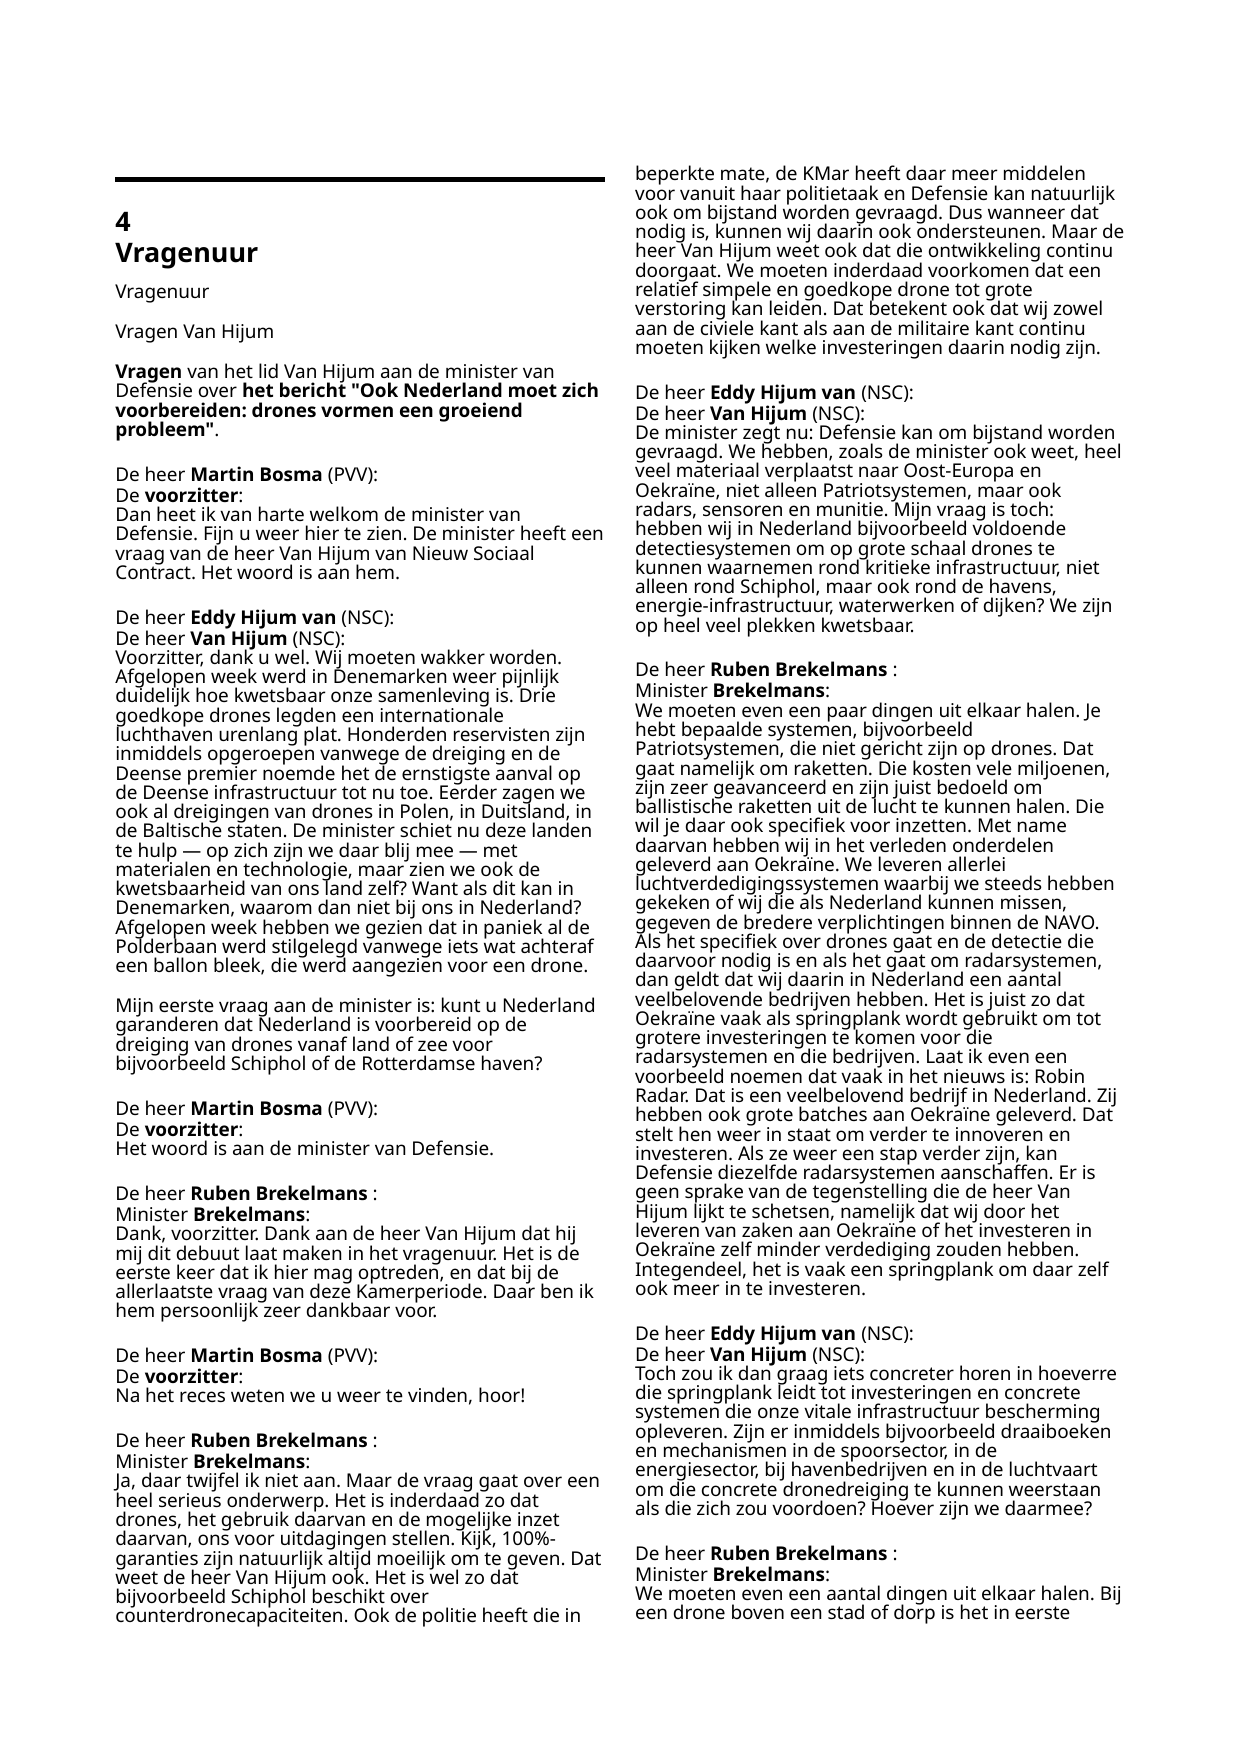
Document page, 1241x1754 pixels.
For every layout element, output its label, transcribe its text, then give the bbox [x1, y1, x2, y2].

text Minister Brekelmans: [635, 1566, 1125, 1585]
text Dan heet ik van harte welkom de minister van Defensie. Fijn u weer hier te zien. De minister heeft een vraag van de heer Van Hijum van Nieuw Sociaal Contract. Het woord is aan hem. [115, 506, 605, 583]
text De heer Martin Bosma (PVV): [115, 461, 605, 487]
text Vragenuur [115, 239, 605, 283]
text De voorzitter: [115, 1121, 605, 1140]
text Vragen van het lid Van Hijum aan de minister van Defensie over het bericht "Ook Nederland moet zich voorbereiden: drones vormen een groeiend probleem". [115, 363, 605, 440]
text De heer Ruben Brekelmans : [635, 657, 1125, 682]
text 4 [115, 203, 605, 239]
text De voorzitter: [115, 487, 605, 506]
text Dank, voorzitter. Dank aan de heer Van Hijum dat hij mij dit debuut laat maken in het vragenuur. Het is de eerste keer dat ik hier mag optreden, en dat bij de allerlaatste vraag van deze Kamerperiode. Daar ben ik hem persoonlijk zeer dankbaar voor. [115, 1225, 605, 1322]
text Minister Brekelmans: [115, 1206, 605, 1225]
text De minister zegt nu: Defensie kan om bijstand worden gevraagd. We hebben, zoals de minister ook weet, heel veel materiaal verplaatst naar Oost-Europa en Oekraïne, niet alleen Patriotsystemen, maar ook radars, sensoren en munitie. Mijn vraag is toch: hebben wij in Nederland bijvoorbeeld voldoende detectiesystemen om op grote schaal drones te kunnen waarnemen rond kritieke infrastructuur, niet alleen rond Schiphol, maar ook rond de havens, energie-infrastructuur, waterwerken of dijken? We zijn op heel veel plekken kwetsbaar. [635, 424, 1125, 636]
text Toch zou ik dan graag iets concreter horen in hoeverre die springplank leidt tot investeringen en concrete systemen die onze vitale infrastructuur bescherming opleveren. Zijn er inmiddels bijvoorbeeld draaiboeken en mechanismen in de spoorsector, in de energiesector, bij havenbedrijven en in de luchtvaart om die concrete dronedreiging te kunnen weerstaan als die zich zou voordoen? Hoever zijn we daarmee? [635, 1365, 1125, 1519]
text Het woord is aan de minister van Defensie. [115, 1140, 605, 1159]
text Ja, daar twijfel ik niet aan. Maar de vraag gaat over een heel serieus onderwerp. Het is inderdaad zo dat drones, het gebruik daarvan en de mogelijke inzet daarvan, ons voor uitdagingen stellen. Kijk, 100%-garanties zijn natuurlijk altijd moeilijk om te geven. Dat weet de heer Van Hijum ook. Het is wel zo dat bijvoorbeeld Schiphol beschikt over counterdronecapaciteiten. Ook de politie heeft die in [115, 1472, 605, 1627]
text Minister Brekelmans: [115, 1453, 605, 1472]
text De heer Ruben Brekelmans : [115, 1427, 605, 1453]
text De voorzitter: [115, 1368, 605, 1387]
text De heer Ruben Brekelmans : [635, 1540, 1125, 1566]
text De heer Van Hijum (NSC): [635, 1346, 1125, 1365]
text Na het reces weten we u weer te vinden, hoor! [115, 1387, 605, 1407]
text De heer Van Hijum (NSC): [635, 404, 1125, 424]
text beperkte mate, de KMar heeft daar meer middelen voor vanuit haar politietaak en Defensie kan natuurlijk ook om bijstand worden gevraagd. Dus wanneer dat nodig is, kunnen wij daarin ook ondersteunen. Maar de heer Van Hijum weet ook dat die ontwikkeling continu doorgaat. We moeten inderdaad voorkomen dat een relatief simpele en goedkope drone tot grote verstoring kan leiden. Dat betekent ook dat wij zowel aan de civiele kant als aan de militaire kant continu moeten kijken welke investeringen daarin nodig zijn. [635, 165, 1125, 358]
text We moeten even een aantal dingen uit elkaar halen. Bij een drone boven een stad of dorp is het in eerste [635, 1585, 1125, 1623]
text Minister Brekelmans: [635, 682, 1125, 702]
text De heer Eddy Hijum van (NSC): [115, 604, 605, 629]
text Vragen Van Hijum [115, 323, 605, 342]
text We moeten even een paar dingen uit elkaar halen. Je hebt bepaalde systemen, bijvoorbeeld Patriotsystemen, die niet gericht zijn op drones. Dat gaat namelijk om raketten. Die kosten vele miljoenen, zijn zeer geavanceerd en zijn juist bedoeld om ballistische raketten uit de lucht te kunnen halen. Die wil je daar ook specifiek voor inzetten. Met name daarvan hebben wij in het verleden onderdelen geleverd aan Oekraïne. We leveren allerlei luchtverdedigingssystemen waarbij we steeds hebben gekeken of wij die als Nederland kunnen missen, gegeven de bredere verplichtingen binnen de NAVO. Als het specifiek over drones gaat en de detectie die daarvoor nodig is en als het gaat om radarsystemen, dan geldt dat wij daarin in Nederland een aantal veelbelovende bedrijven hebben. Het is juist zo dat Oekraïne vaak als springplank wordt gebruikt om tot grotere investeringen te komen voor die radarsystemen en die bedrijven. Laat ik even een voorbeeld noemen dat vaak in het nieuws is: Robin Radar. Dat is een veelbelovend bedrijf in Nederland. Zij hebben ook grote batches aan Oekraïne geleverd. Dat stelt hen weer in staat om verder te innoveren en investeren. Als ze weer een stap verder zijn, kan Defensie diezelfde radarsystemen aanschaffen. Er is geen sprake van de tegenstelling die de heer Van Hijum lijkt te schetsen, namelijk dat wij door het leveren van zaken aan Oekraïne of het investeren in Oekraïne zelf minder verdediging zouden hebben. Integendeel, het is vaak een springplank om daar zelf ook meer in te investeren. [635, 702, 1125, 1299]
text De heer Eddy Hijum van (NSC): [635, 379, 1125, 404]
text De heer Van Hijum (NSC): [115, 629, 605, 649]
text Voorzitter, dank u wel. Wij moeten wakker worden. Afgelopen week werd in Denemarken weer pijnlijk duidelijk hoe kwetsbaar onze samenleving is. Drie goedkope drones legden een internationale luchthaven urenlang plat. Honderden reservisten zijn inmiddels opgeroepen vanwege de dreiging en de Deense premier noemde het de ernstigste aanval op de Deense infrastructuur tot nu toe. Eerder zagen we ook al dreigingen van drones in Polen, in Duitsland, in de Baltische staten. De minister schiet nu deze landen te hulp — op zich zijn we daar blij mee — met materialen en technologie, maar zien we ook de kwetsbaarheid van ons land zelf? Want als dit kan in Denemarken, waarom dan niet bij ons in Nederland? Afgelopen week hebben we gezien dat in paniek al de Polderbaan werd stilgelegd vanwege iets wat achteraf een ballon bleek, die werd aangezien voor een drone. [115, 649, 605, 976]
text De heer Eddy Hijum van (NSC): [635, 1320, 1125, 1346]
text Mijn eerste vraag aan de minister is: kunt u Nederland garanderen dat Nederland is voorbereid op de dreiging van drones vanaf land of zee voor bijvoorbeeld Schiphol of de Rotterdamse haven? [115, 997, 605, 1074]
text De heer Ruben Brekelmans : [115, 1180, 605, 1206]
text Vragenuur [115, 283, 605, 302]
text De heer Martin Bosma (PVV): [115, 1342, 605, 1368]
text De heer Martin Bosma (PVV): [115, 1095, 605, 1121]
